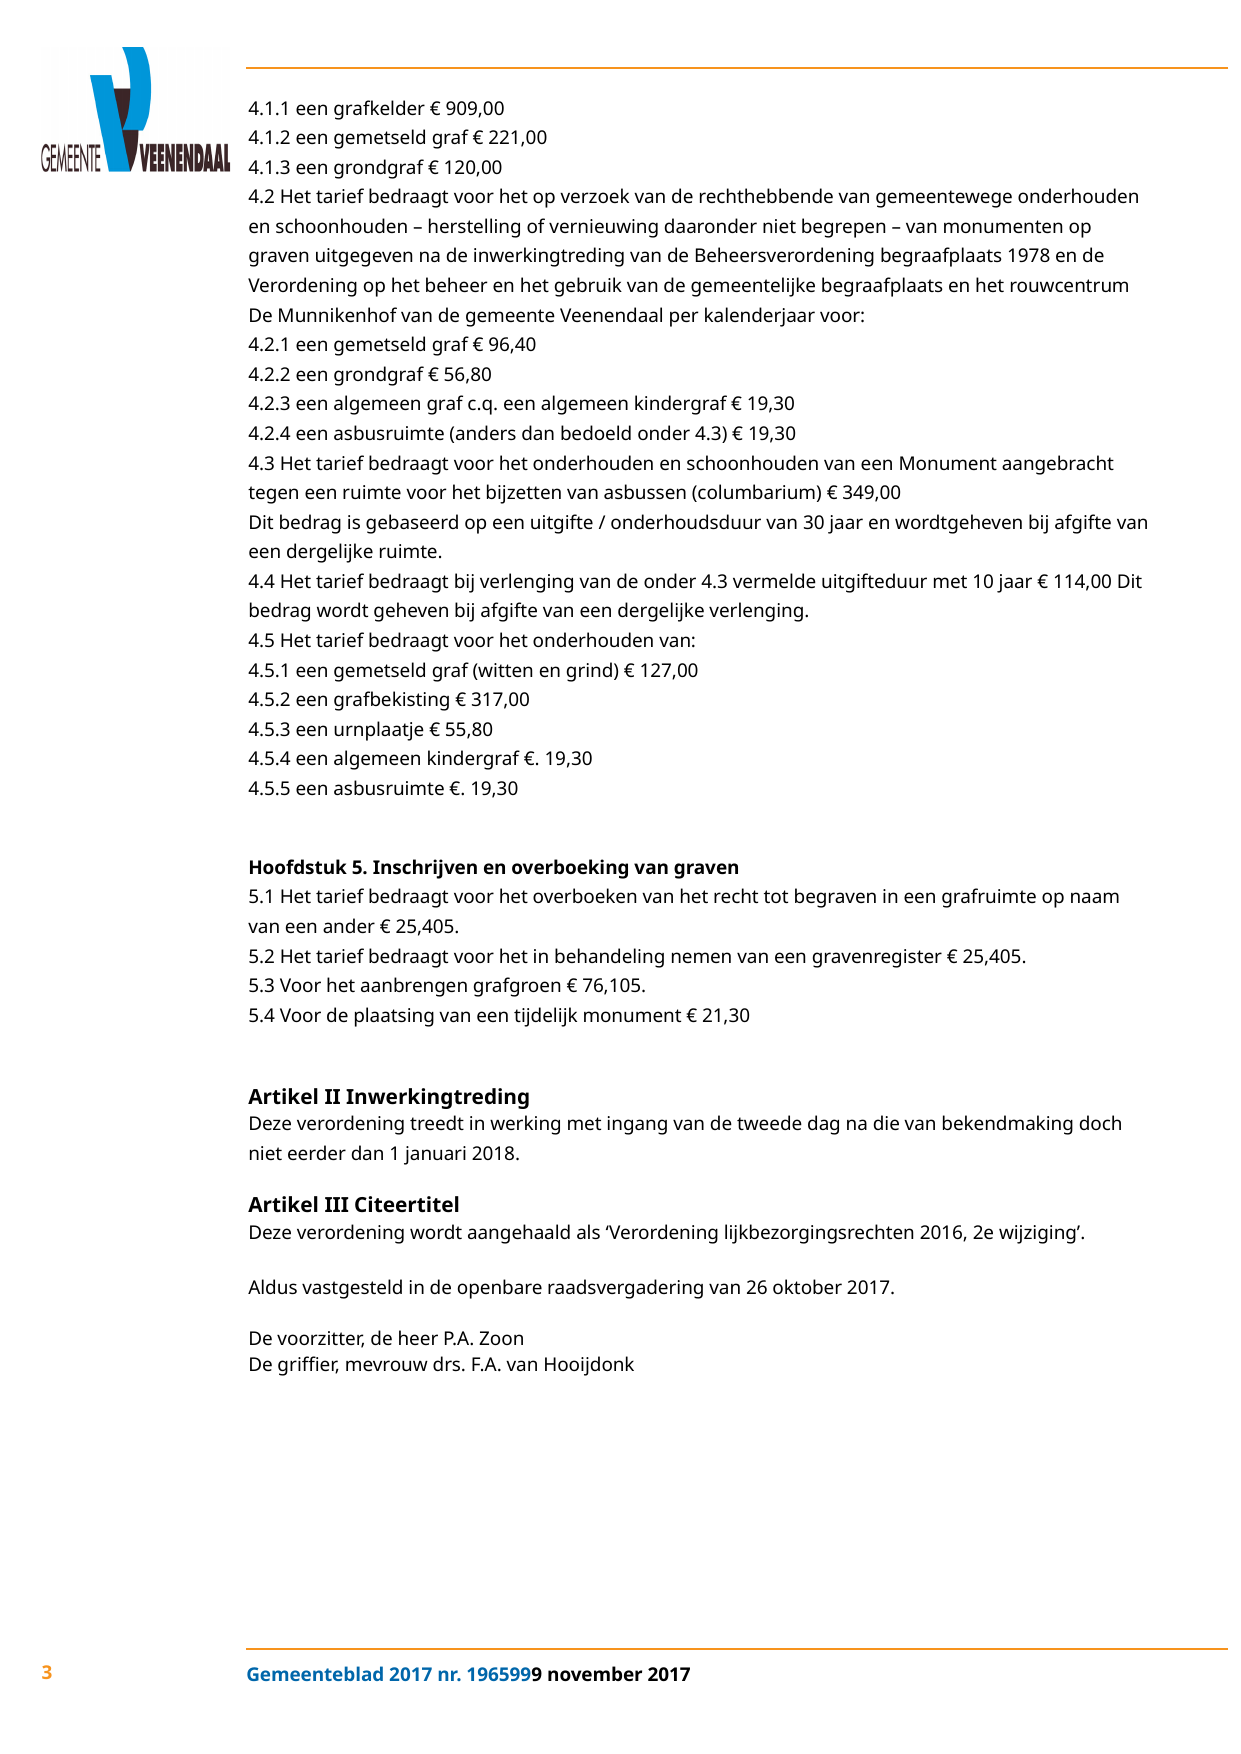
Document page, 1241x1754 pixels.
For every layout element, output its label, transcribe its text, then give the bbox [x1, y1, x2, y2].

picture [41, 47, 130, 172]
text 4.1.1 een grafkelder € 909,00 [248, 95, 1152, 121]
text Artikel II Inwerkingtreding [248, 1082, 1152, 1110]
text 5.1 Het tarief bedraagt voor het overboeken van het recht tot begraven in een grafruimte op naam van een ander € 25,405. [248, 884, 1152, 939]
text Artikel III Citeertitel [248, 1190, 1152, 1219]
text Deze verordening treedt in werking met ingang van de tweede dag na die van bekendmaking doch niet eerder dan 1 januari 2018. [248, 1110, 1152, 1166]
text 4.5.3 een urnplaatje € 55,80 [248, 716, 1152, 742]
text 4.5.4 een algemeen kindergraf €. 19,30 [248, 746, 1152, 771]
text 4.1.2 een gemetseld graf € 221,00 [248, 124, 1152, 150]
text 5.3 Voor het aanbrengen grafgroen € 76,105. [248, 972, 1152, 998]
text De voorzitter, de heer P.A. Zoon [248, 1326, 1152, 1351]
text 4.2 Het tarief bedraagt voor het op verzoek van de rechthebbende van gemeentewege onderhouden en schoonhouden – herstelling of vernieuwing daaronder niet begrepen – van monumenten op graven uitgegeven na de inwerkingtreding van de Beheersverordening begraafplaats 1978 en de Verordening op het beheer en het gebruik van de gemeentelijke begraafplaats en het rouwcentrum De Munnikenhof van de gemeente Veenendaal per kalenderjaar voor: [248, 183, 1152, 328]
text Hoofdstuk 5. Inschrijven en overboeking van graven [248, 854, 1152, 880]
text Deze verordening wordt aangehaald als ‘Verordening lijkbezorgingsrechten 2016, 2e wijziging’. [248, 1219, 1152, 1244]
text 4.5 Het tarief bedraagt voor het onderhouden van: [248, 627, 1152, 653]
text 4.3 Het tarief bedraagt voor het onderhouden en schoonhouden van een Monument aangebracht tegen een ruimte voor het bijzetten van asbussen (columbarium) € 349,00 [248, 450, 1152, 505]
text 4.2.2 een grondgraf € 56,80 [248, 361, 1152, 387]
picture [123, 47, 231, 172]
text 4.5.5 een asbusruimte €. 19,30 [248, 775, 1152, 801]
text 4.4 Het tarief bedraagt bij verlenging van de onder 4.3 vermelde uitgifteduur met 10 jaar € 114,00 Dit bedrag wordt geheven bij afgifte van een dergelijke verlenging. [248, 568, 1152, 623]
text De griffier, mevrouw drs. F.A. van Hooijdonk [248, 1351, 1152, 1377]
text 4.2.4 een asbusruimte (anders dan bedoeld onder 4.3) € 19,30 [248, 420, 1152, 446]
text 5.2 Het tarief bedraagt voor het in behandeling nemen van een gravenregister € 25,405. [248, 943, 1152, 968]
text 4.5.1 een gemetseld graf (witten en grind) € 127,00 [248, 657, 1152, 683]
text Dit bedrag is gebaseerd op een uitgifte / onderhoudsduur van 30 jaar en wordtgeheven bij afgifte van een dergelijke ruimte. [248, 509, 1152, 564]
text 4.2.3 een algemeen graf c.q. een algemeen kindergraf € 19,30 [248, 391, 1152, 416]
text 4.5.2 een grafbekisting € 317,00 [248, 686, 1152, 712]
text 4.2.1 een gemetseld graf € 96,40 [248, 331, 1152, 357]
text Aldus vastgesteld in de openbare raadsvergadering van 26 oktober 2017. [248, 1274, 1152, 1300]
text 5.4 Voor de plaatsing van een tijdelijk monument € 21,30 [248, 1002, 1152, 1028]
text 4.1.3 een grondgraf € 120,00 [248, 154, 1152, 180]
